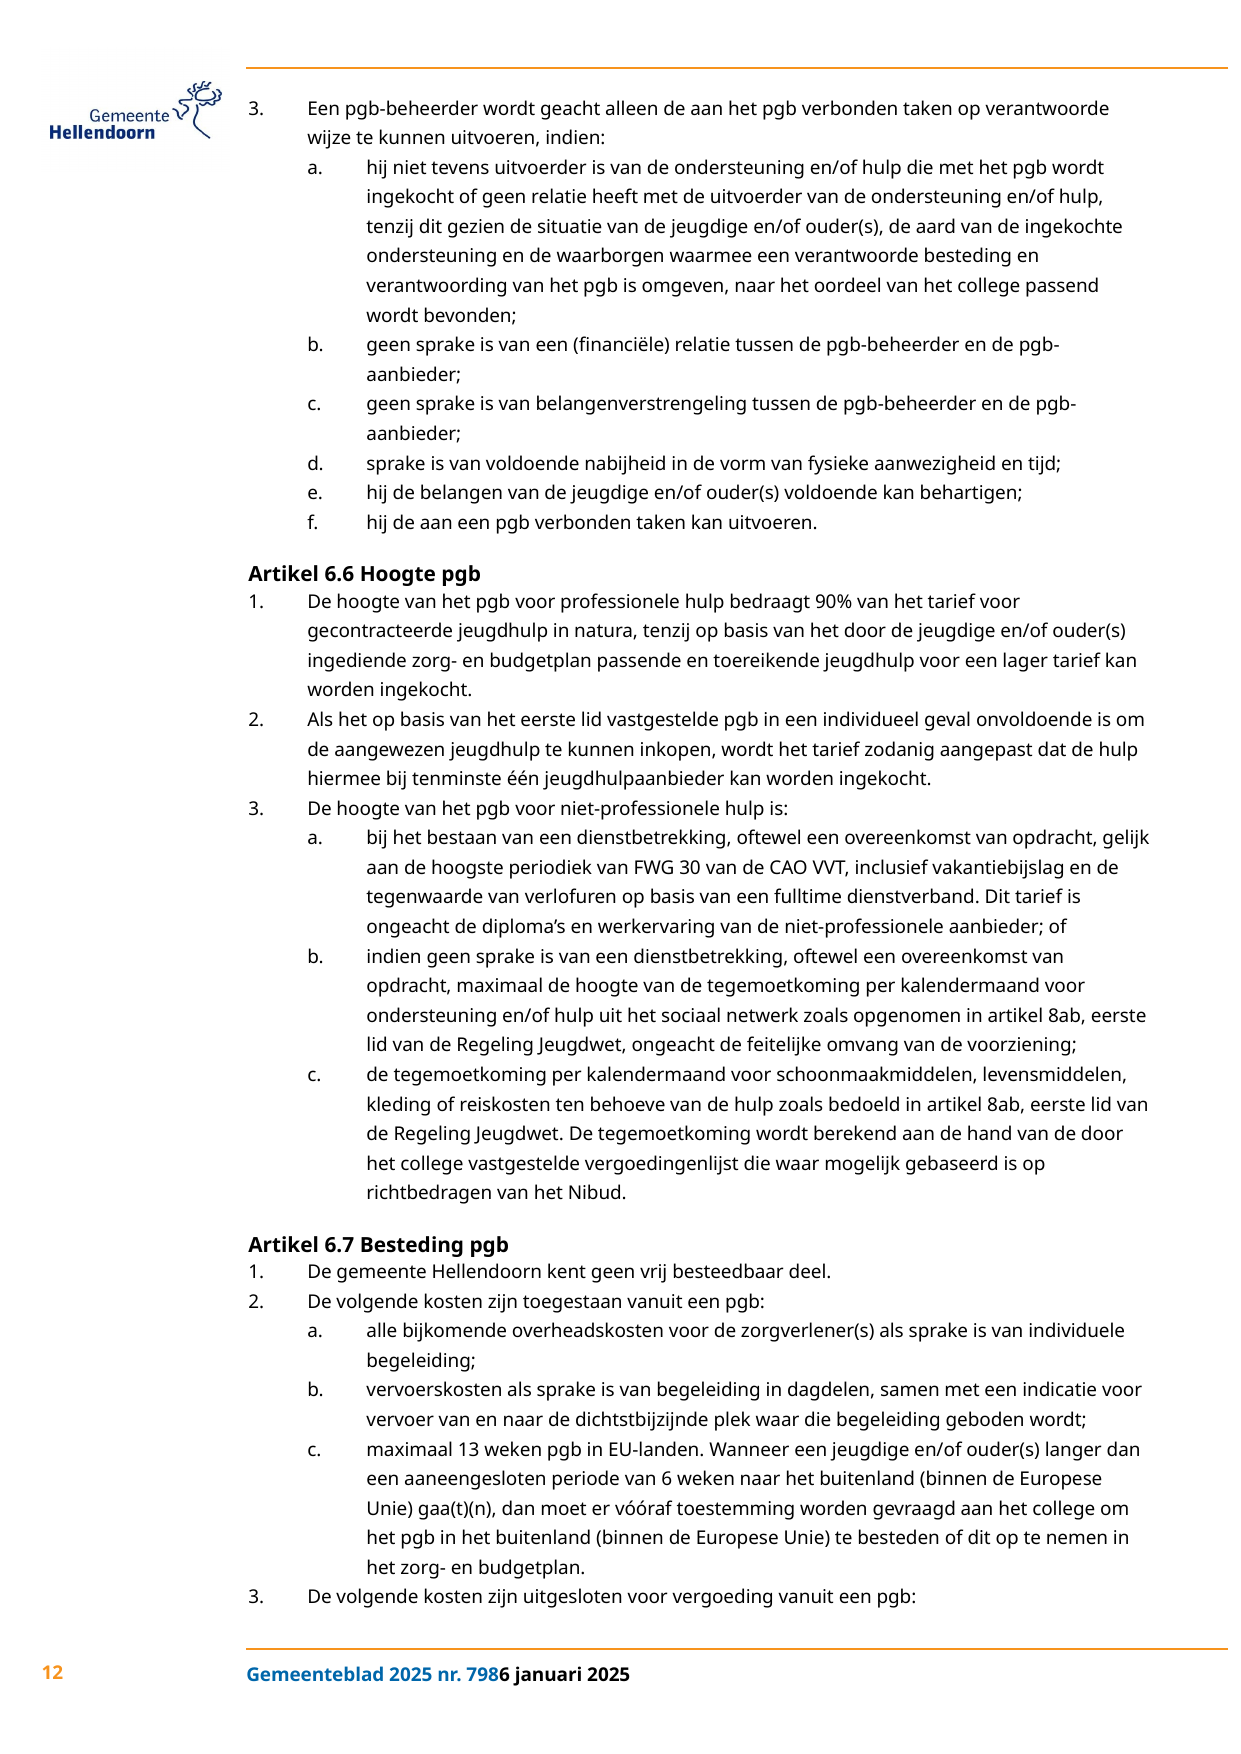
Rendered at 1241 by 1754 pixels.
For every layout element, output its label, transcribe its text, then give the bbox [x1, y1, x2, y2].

list De volgende kosten zijn uitgesloten voor vergoeding vanuit een pgb: [248, 1584, 1152, 1609]
list hij de aan een pgb verbonden taken kan uitvoeren. [307, 509, 1152, 535]
list bij het bestaan van een dienstbetrekking, oftewel een overeenkomst van opdracht, gelijk aan de hoogste periodiek van FWG 30 van de CAO VVT, inclusief vakantiebijslag en de tegenwaarde van verlofuren op basis van een fulltime dienstverband. Dit tarief is ongeacht de diploma’s en werkervaring van de niet-professionele aanbieder; of [307, 824, 1152, 939]
text Artikel 6.6 Hoogte pgb [248, 559, 1152, 588]
list vervoerskosten als sprake is van begeleiding in dagdelen, samen met een indicatie voor vervoer van en naar de dichtstbijzijnde plek waar die begeleiding geboden wordt; [307, 1377, 1152, 1432]
list De hoogte van het pgb voor niet-professionele hulp is: [248, 795, 1152, 821]
list geen sprake is van een (financiële) relatie tussen de pgb-beheerder en de pgb-aanbieder; [307, 331, 1152, 387]
list hij de belangen van de jeugdige en/of ouder(s) voldoende kan behartigen; [307, 479, 1152, 505]
list alle bijkomende overheadskosten voor de zorgverlener(s) als sprake is van individuele begeleiding; [307, 1317, 1152, 1373]
list indien geen sprake is van een dienstbetrekking, oftewel een overeenkomst van opdracht, maximaal de hoogte van de tegemoetkoming per kalendermaand voor ondersteuning en/of hulp uit het sociaal netwerk zoals opgenomen in artikel 8ab, eerste lid van de Regeling Jeugdwet, ongeacht de feitelijke omvang van de voorziening; [307, 943, 1152, 1057]
list maximaal 13 weken pgb in EU-landen. Wanneer een jeugdige en/of ouder(s) langer dan een aaneengesloten periode van 6 weken naar het buitenland (binnen de Europese Unie) gaa(t)(n), dan moet er vóóraf toestemming worden gevraagd aan het college om het pgb in het buitenland (binnen de Europese Unie) te besteden of dit op te nemen in het zorg- en budgetplan. [307, 1436, 1152, 1580]
list Als het op basis van het eerste lid vastgestelde pgb in een individueel geval onvoldoende is om de aangewezen jeugdhulp te kunnen inkopen, wordt het tarief zodanig aangepast dat de hulp hiermee bij tenminste één jeugdhulpaanbieder kan worden ingekocht. [248, 706, 1152, 791]
list sprake is van voldoende nabijheid in de vorm van fysieke aanwezigheid en tijd; [307, 450, 1152, 476]
list Een pgb-beheerder wordt geacht alleen de aan het pgb verbonden taken op verantwoorde wijze te kunnen uitvoeren, indien: [248, 95, 1152, 150]
list geen sprake is van belangenverstrengeling tussen de pgb-beheerder en de pgb-aanbieder; [307, 391, 1152, 446]
list De gemeente Hellendoorn kent geen vrij besteedbaar deel. [248, 1258, 1152, 1284]
list De volgende kosten zijn toegestaan vanuit een pgb: [248, 1288, 1152, 1314]
list De hoogte van het pgb voor professionele hulp bedraagt 90% van het tarief voor gecontracteerde jeugdhulp in natura, tenzij op basis van het door de jeugdige en/of ouder(s) ingediende zorg- en budgetplan passende en toereikende jeugdhulp voor een lager tarief kan worden ingekocht. [248, 588, 1152, 702]
picture [41, 47, 231, 172]
list de tegemoetkoming per kalendermaand voor schoonmaakmiddelen, levensmiddelen, kleding of reiskosten ten behoeve van de hulp zoals bedoeld in artikel 8ab, eerste lid van de Regeling Jeugdwet. De tegemoetkoming wordt berekend aan de hand van de door het college vastgestelde vergoedingenlijst die waar mogelijk gebaseerd is op richtbedragen van het Nibud. [307, 1061, 1152, 1205]
text Artikel 6.7 Besteding pgb [248, 1230, 1152, 1258]
list hij niet tevens uitvoerder is van de ondersteuning en/of hulp die met het pgb wordt ingekocht of geen relatie heeft met de uitvoerder van de ondersteuning en/of hulp, tenzij dit gezien de situatie van de jeugdige en/of ouder(s), de aard van de ingekochte ondersteuning en de waarborgen waarmee een verantwoorde besteding en verantwoording van het pgb is omgeven, naar het oordeel van het college passend wordt bevonden; [307, 154, 1152, 328]
